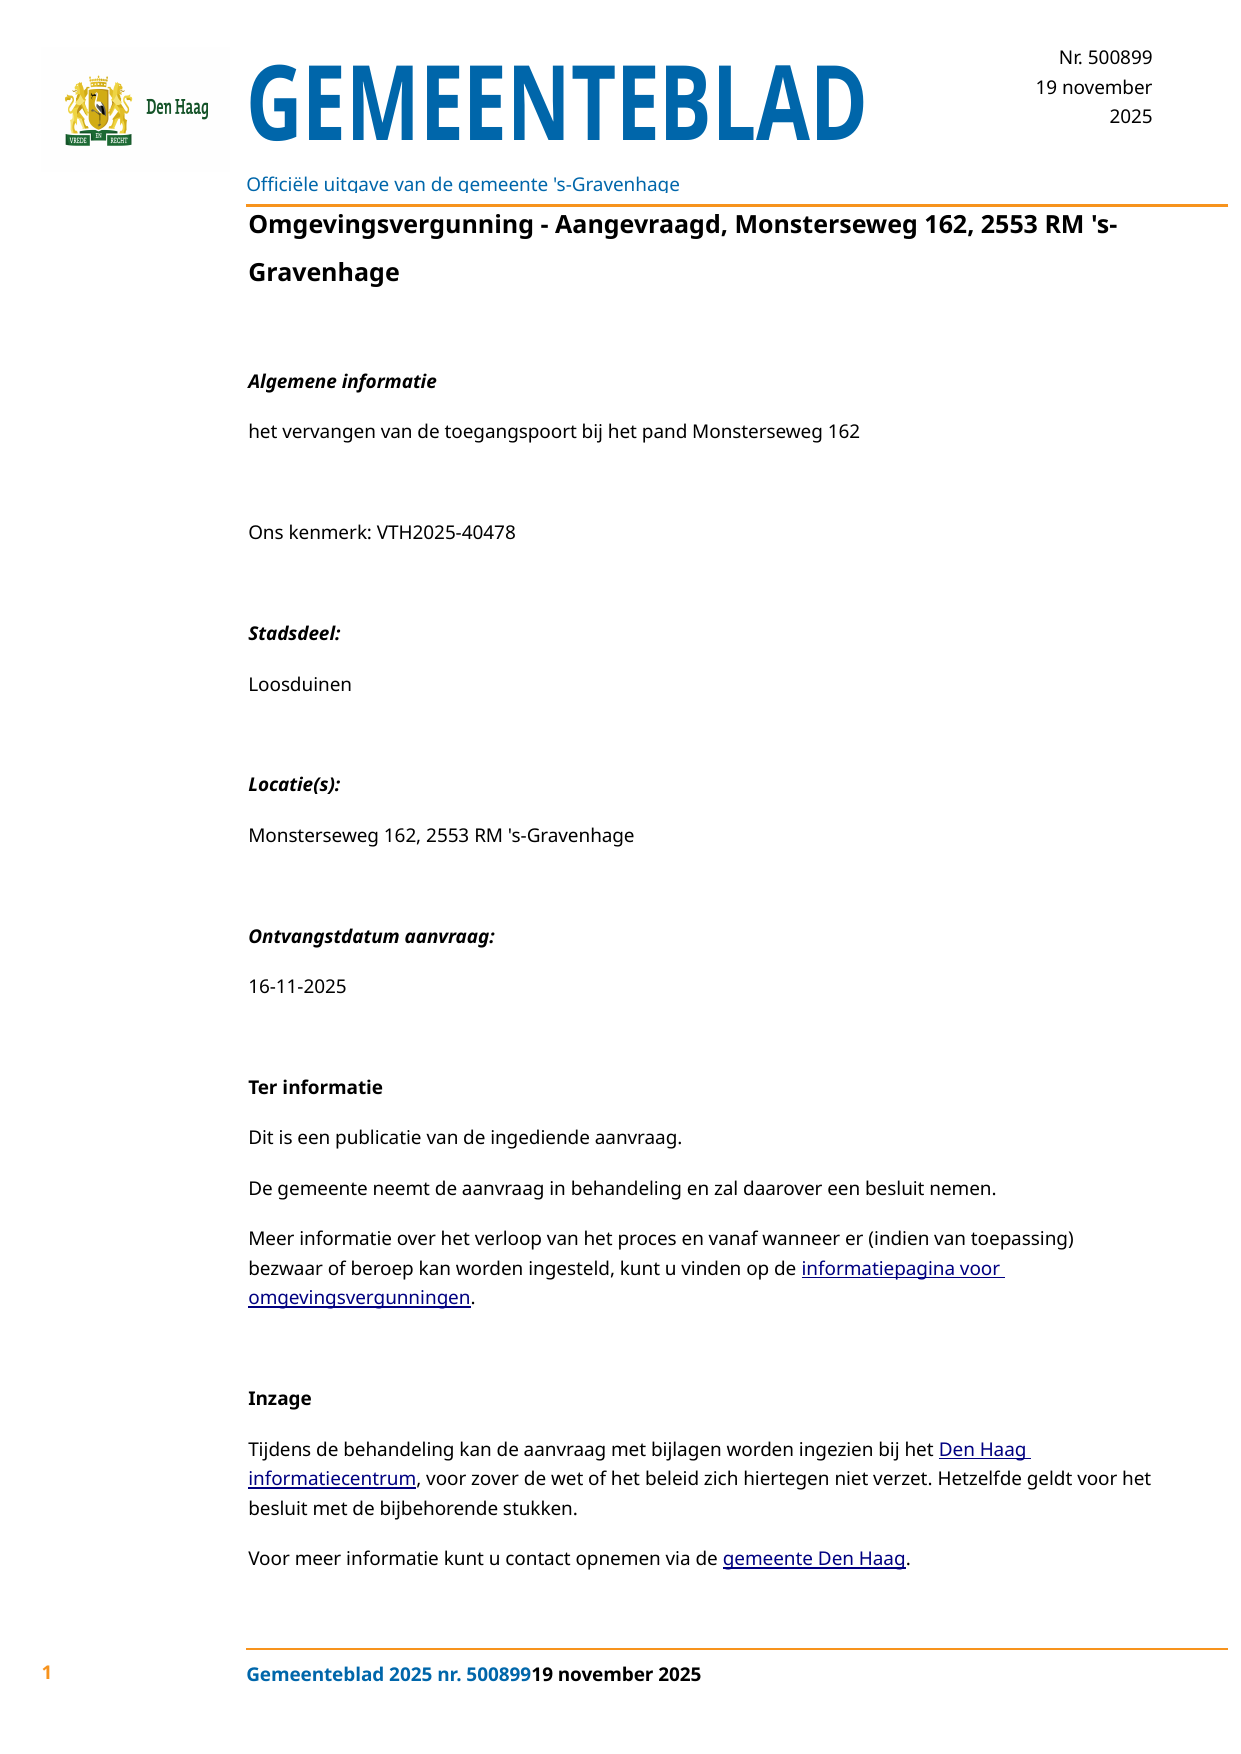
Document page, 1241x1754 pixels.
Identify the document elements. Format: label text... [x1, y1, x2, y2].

text Loosduinen [248, 671, 1152, 697]
text Ter informatie [248, 1074, 1152, 1100]
text Tijdens de behandeling kan de aanvraag met bijlagen worden ingezien bij het Den Haag informatiecentrum, voor zover de wet of het beleid zich hiertegen niet verzet. Hetzelfde geldt voor het besluit met de bijbehorende stukken. [248, 1436, 1152, 1521]
text Locatie(s): [248, 772, 1152, 797]
text Omgevingsvergunning - Aangevraagd, Monsterseweg 162, 2553 RM 's-Gravenhage [248, 207, 1152, 288]
text Dit is een publicatie van de ingediende aanvraag. [248, 1124, 1152, 1150]
text 16-11-2025 [248, 973, 1152, 999]
text Ons kenmerk: VTH2025-40478 [248, 519, 1152, 545]
text Monsterseweg 162, 2553 RM 's-Gravenhage [248, 822, 1152, 848]
text Ontvangstdatum aanvraag: [248, 923, 1152, 949]
text Algemene informatie [248, 368, 1152, 394]
text Meer informatie over het verloop van het proces en vanaf wanneer er (indien van toepassing) bezwaar of beroep kan worden ingesteld, kunt u vinden op de informatiepagina voor omgevingsvergunningen. [248, 1225, 1152, 1310]
text Voor meer informatie kunt u contact opnemen via de gemeente Den Haag. [248, 1545, 1152, 1571]
text Inzage [248, 1385, 1152, 1411]
text Stadsdeel: [248, 620, 1152, 646]
text De gemeente neemt de aanvraag in behandeling en zal daarover een besluit nemen. [248, 1175, 1152, 1201]
text het vervangen van de toegangspoort bij het pand Monsterseweg 162 [248, 419, 1152, 444]
picture [41, 47, 231, 172]
